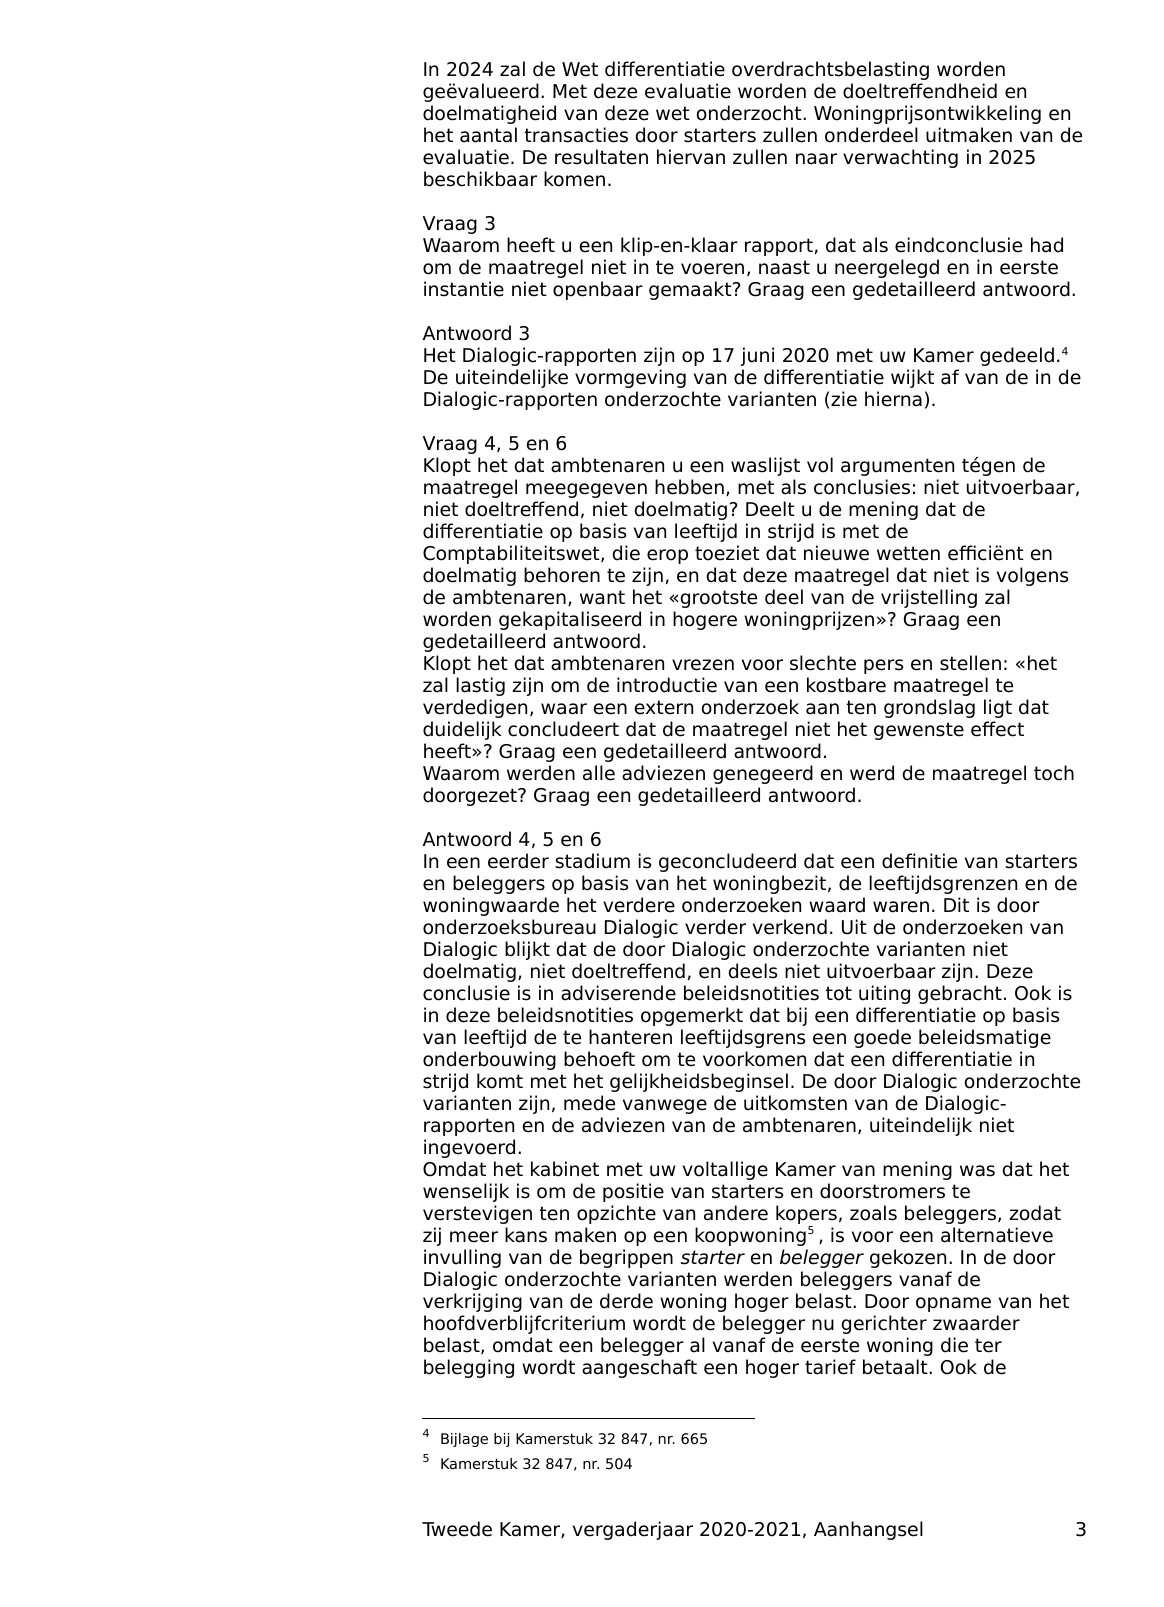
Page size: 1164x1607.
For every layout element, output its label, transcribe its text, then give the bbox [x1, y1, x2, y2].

text Vraag 4, 5 en 6 [422, 433, 1087, 455]
text Bijlage bij Kamerstuk 32 847, nr. 665 [422, 1427, 1087, 1449]
text Waarom heeft u een klip-en-klaar rapport, dat als eindconclusie had om de maatregel niet in te voeren, naast u neergelegd en in eerste instantie niet openbaar gemaakt? Graag een gedetailleerd antwoord. [422, 235, 1087, 301]
text In een eerder stadium is geconcludeerd dat een definitie van starters en beleggers op basis van het woningbezit, de leeftijdsgrenzen en de woningwaarde het verdere onderzoeken waard waren. Dit is door onderzoeksbureau Dialogic verder verkend. Uit de onderzoeken van Dialogic blijkt dat de door Dialogic onderzochte varianten niet doelmatig, niet doeltreffend, en deels niet uitvoerbaar zijn. Deze conclusie is in adviserende beleidsnotities tot uiting gebracht. Ook is in deze beleidsnotities opgemerkt dat bij een differentiatie op basis van leeftijd de te hanteren leeftijdsgrens een goede beleidsmatige onderbouwing behoeft om te voorkomen dat een differentiatie in strijd komt met het gelijkheidsbeginsel. De door Dialogic onderzochte varianten zijn, mede vanwege de uitkomsten van de Dialogic-rapporten en de adviezen van de ambtenaren, uiteindelijk niet ingevoerd. [422, 851, 1087, 1159]
text Klopt het dat ambtenaren vrezen voor slechte pers en stellen: «het zal lastig zijn om de introductie van een kostbare maatregel te verdedigen, waar een extern onderzoek aan ten grondslag ligt dat duidelijk concludeert dat de maatregel niet het gewenste effect heeft»? Graag een gedetailleerd antwoord. [422, 653, 1087, 763]
text Het Dialogic-rapporten zijn op 17 juni 2020 met uw Kamer gedeeld. De uiteindelijke vormgeving van de differentiatie wijkt af van de in de Dialogic-rapporten onderzochte varianten (zie hierna). [422, 345, 1087, 411]
text Waarom werden alle adviezen genegeerd en werd de maatregel toch doorgezet? Graag een gedetailleerd antwoord. [422, 763, 1087, 807]
text In 2024 zal de Wet differentiatie overdrachtsbelasting worden geëvalueerd. Met deze evaluatie worden de doeltreffendheid en doelmatigheid van deze wet onderzocht. Woningprijsontwikkeling en het aantal transacties door starters zullen onderdeel uitmaken van de evaluatie. De resultaten hiervan zullen naar verwachting in 2025 beschikbaar komen. [422, 59, 1087, 191]
text Omdat het kabinet met uw voltallige Kamer van mening was dat het wenselijk is om de positie van starters en doorstromers te verstevigen ten opzichte van andere kopers, zoals beleggers, zodat zij meer kans maken op een koopwoning, is voor een alternatieve invulling van de begrippen starter en belegger gekozen. In de door Dialogic onderzochte varianten werden beleggers vanaf de verkrijging van de derde woning hoger belast. Door opname van het hoofdverblijfcriterium wordt de belegger nu gerichter zwaarder belast, omdat een belegger al vanaf de eerste woning die ter belegging wordt aangeschaft een hoger tarief betaalt. Ook de [422, 1159, 1087, 1379]
text Klopt het dat ambtenaren u een waslijst vol argumenten tégen de maatregel meegegeven hebben, met als conclusies: niet uitvoerbaar, niet doeltreffend, niet doelmatig? Deelt u de mening dat de differentiatie op basis van leeftijd in strijd is met de Comptabiliteitswet, die erop toeziet dat nieuwe wetten efficiënt en doelmatig behoren te zijn, en dat deze maatregel dat niet is volgens de ambtenaren, want het «grootste deel van de vrijstelling zal worden gekapitaliseerd in hogere woningprijzen»? Graag een gedetailleerd antwoord. [422, 455, 1087, 653]
text Antwoord 4, 5 en 6 [422, 829, 1087, 851]
text Antwoord 3 [422, 323, 1087, 345]
text Vraag 3 [422, 213, 1087, 235]
text Kamerstuk 32 847, nr. 504 [422, 1452, 1087, 1474]
